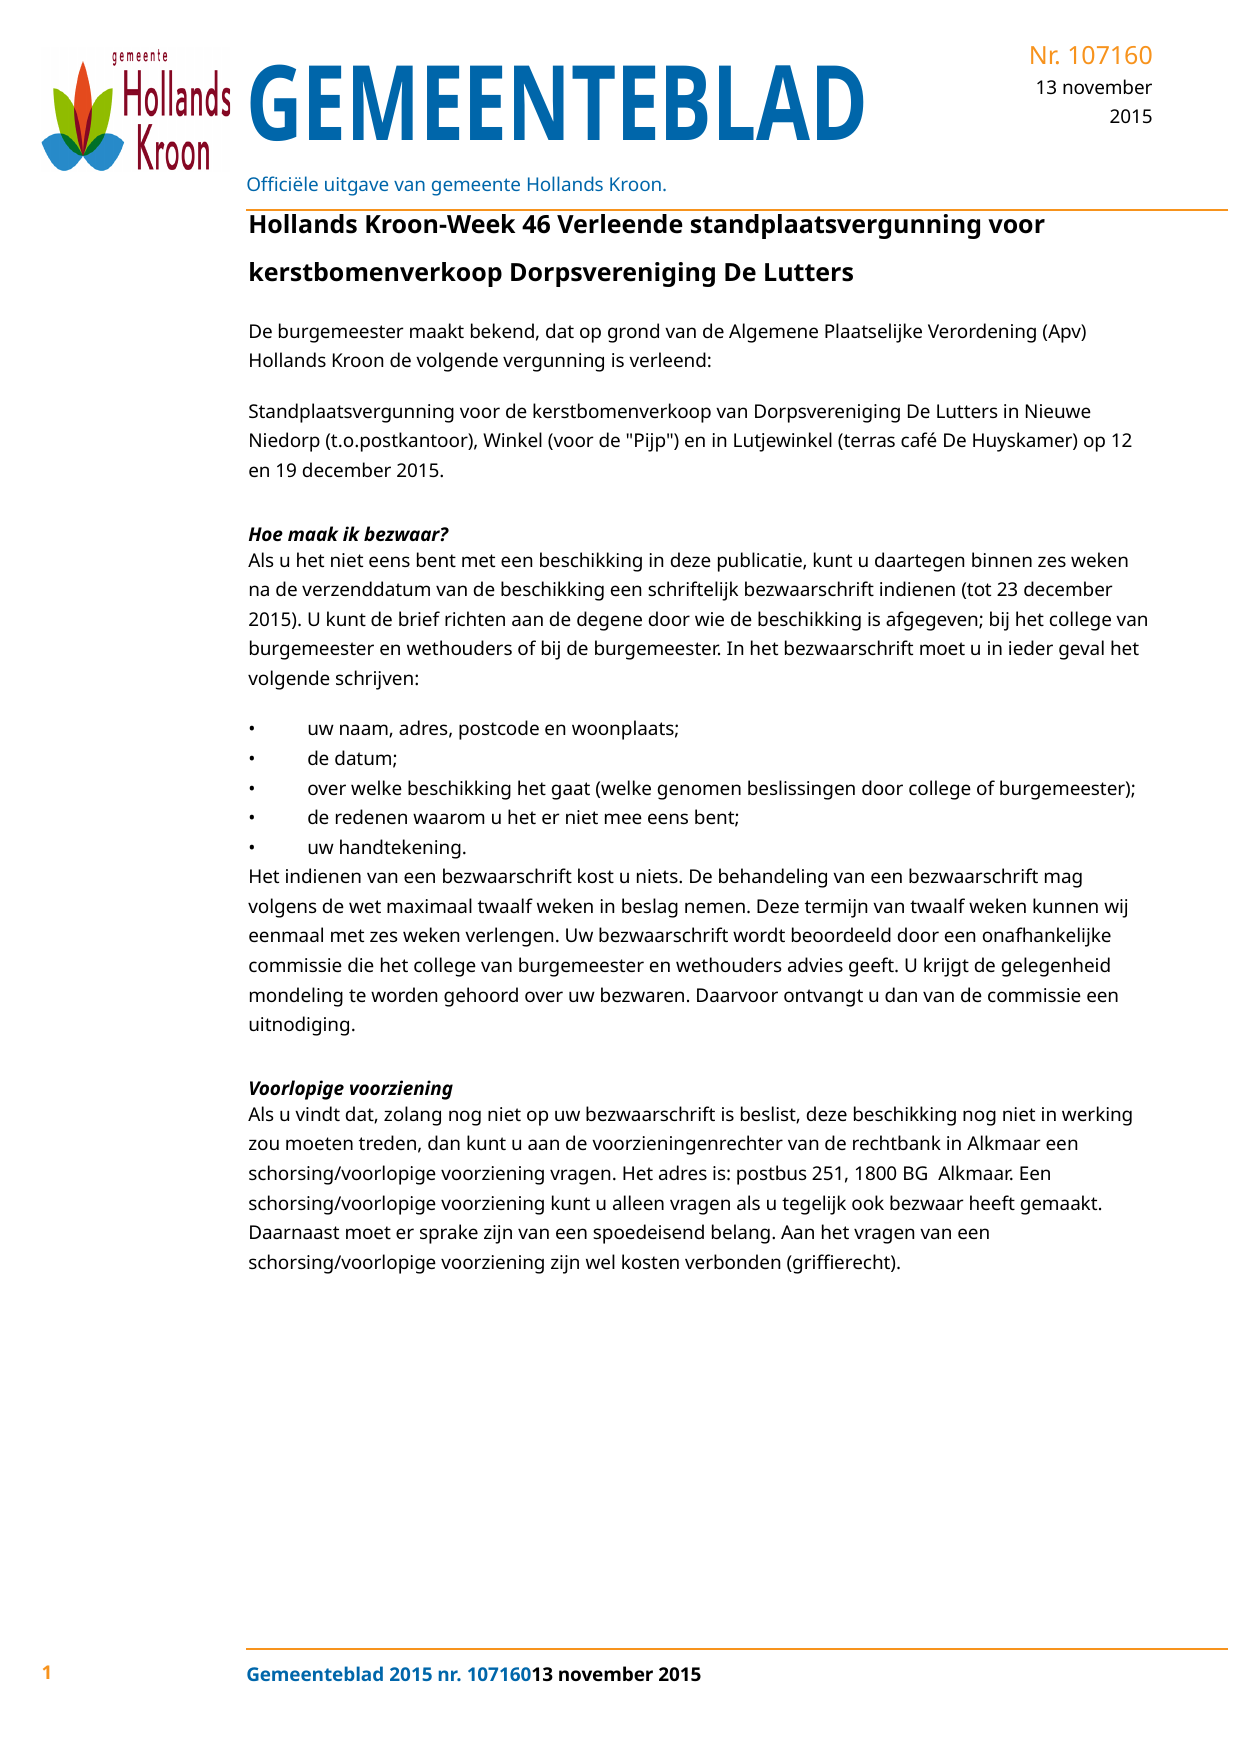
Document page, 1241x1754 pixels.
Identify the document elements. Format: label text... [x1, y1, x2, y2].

list uw handtekening. [248, 834, 1152, 859]
text Het indienen van een bezwaarschrift kost u niets. De behandeling van een bezwaarschrift mag volgens de wet maximaal twaalf weken in beslag nemen. Deze termijn van twaalf weken kunnen wij eenmaal met zes weken verlengen. Uw bezwaarschrift wordt beoordeeld door een onafhankelijke commissie die het college van burgemeester en wethouders advies geeft. U krijgt de gelegenheid mondeling te worden gehoord over uw bezwaren. Daarvoor ontvangt u dan van de commissie een uitnodiging. [248, 863, 1152, 1037]
picture [41, 47, 231, 172]
text De burgemeester maakt bekend, dat op grond van de Algemene Plaatselijke Verordening (Apv) Hollands Kroon de volgende vergunning is verleend: [248, 318, 1152, 373]
text Hollands Kroon-Week 46 Verleende standplaatsvergunning voor kerstbomenverkoop Dorpsvereniging De Lutters [248, 211, 1152, 288]
list over welke beschikking het gaat (welke genomen beslissingen door college of burgemeester); [248, 775, 1152, 800]
text Als u vindt dat, zolang nog niet op uw bezwaarschrift is beslist, deze beschikking nog niet in werking zou moeten treden, dan kunt u aan de voorzieningenrechter van de rechtbank in Alkmaar een schorsing/voorlopige voorziening vragen. Het adres is: postbus 251, 1800 BG Alkmaar. Een schorsing/voorlopige voorziening kunt u alleen vragen als u tegelijk ook bezwaar heeft gemaakt. Daarnaast moet er sprake zijn van een spoedeisend belang. Aan het vragen van een schorsing/voorlopige voorziening zijn wel kosten verbonden (griffierecht). [248, 1101, 1152, 1275]
list uw naam, adres, postcode en woonplaats; [248, 716, 1152, 741]
list de redenen waarom u het er niet mee eens bent; [248, 804, 1152, 830]
text Standplaatsvergunning voor de kerstbomenverkoop van Dorpsvereniging De Lutters in Nieuwe Niedorp (t.o.postkantoor), Winkel (voor de "Pijp") en in Lutjewinkel (terras café De Huyskamer) op 12 en 19 december 2015. [248, 398, 1152, 483]
list de datum; [248, 745, 1152, 771]
text Voorlopige voorziening [248, 1075, 1152, 1101]
text Hoe maak ik bezwaar? [248, 521, 1152, 547]
text Als u het niet eens bent met een beschikking in deze publicatie, kunt u daartegen binnen zes weken na de verzenddatum van de beschikking een schriftelijk bezwaarschrift indienen (tot 23 december 2015). U kunt de brief richten aan de degene door wie de beschikking is afgegeven; bij het college van burgemeester en wethouders of bij de burgemeester. In het bezwaarschrift moet u in ieder geval het volgende schrijven: [248, 547, 1152, 691]
